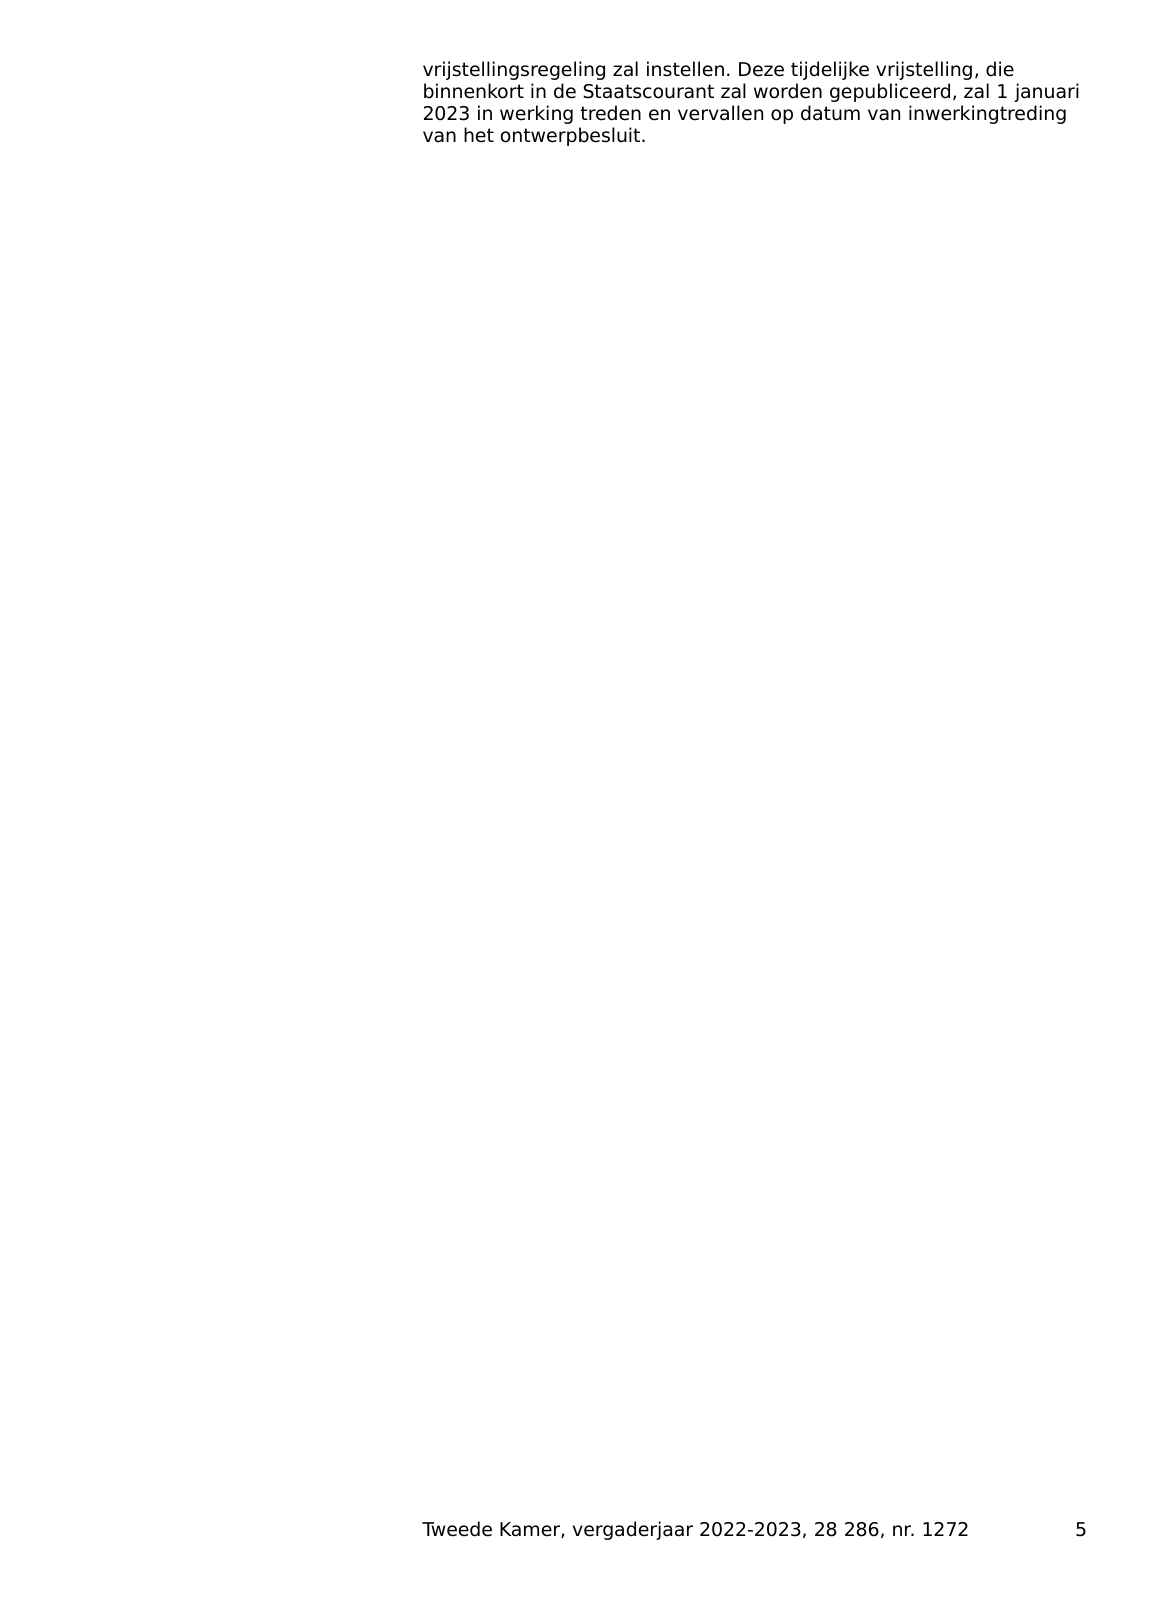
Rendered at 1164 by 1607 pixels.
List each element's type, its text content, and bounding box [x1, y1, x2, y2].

text vrijstellingsregeling zal instellen. Deze tijdelijke vrijstelling, die binnenkort in de Staatscourant zal worden gepubliceerd, zal 1 januari 2023 in werking treden en vervallen op datum van inwerkingtreding van het ontwerpbesluit. [422, 59, 1087, 147]
